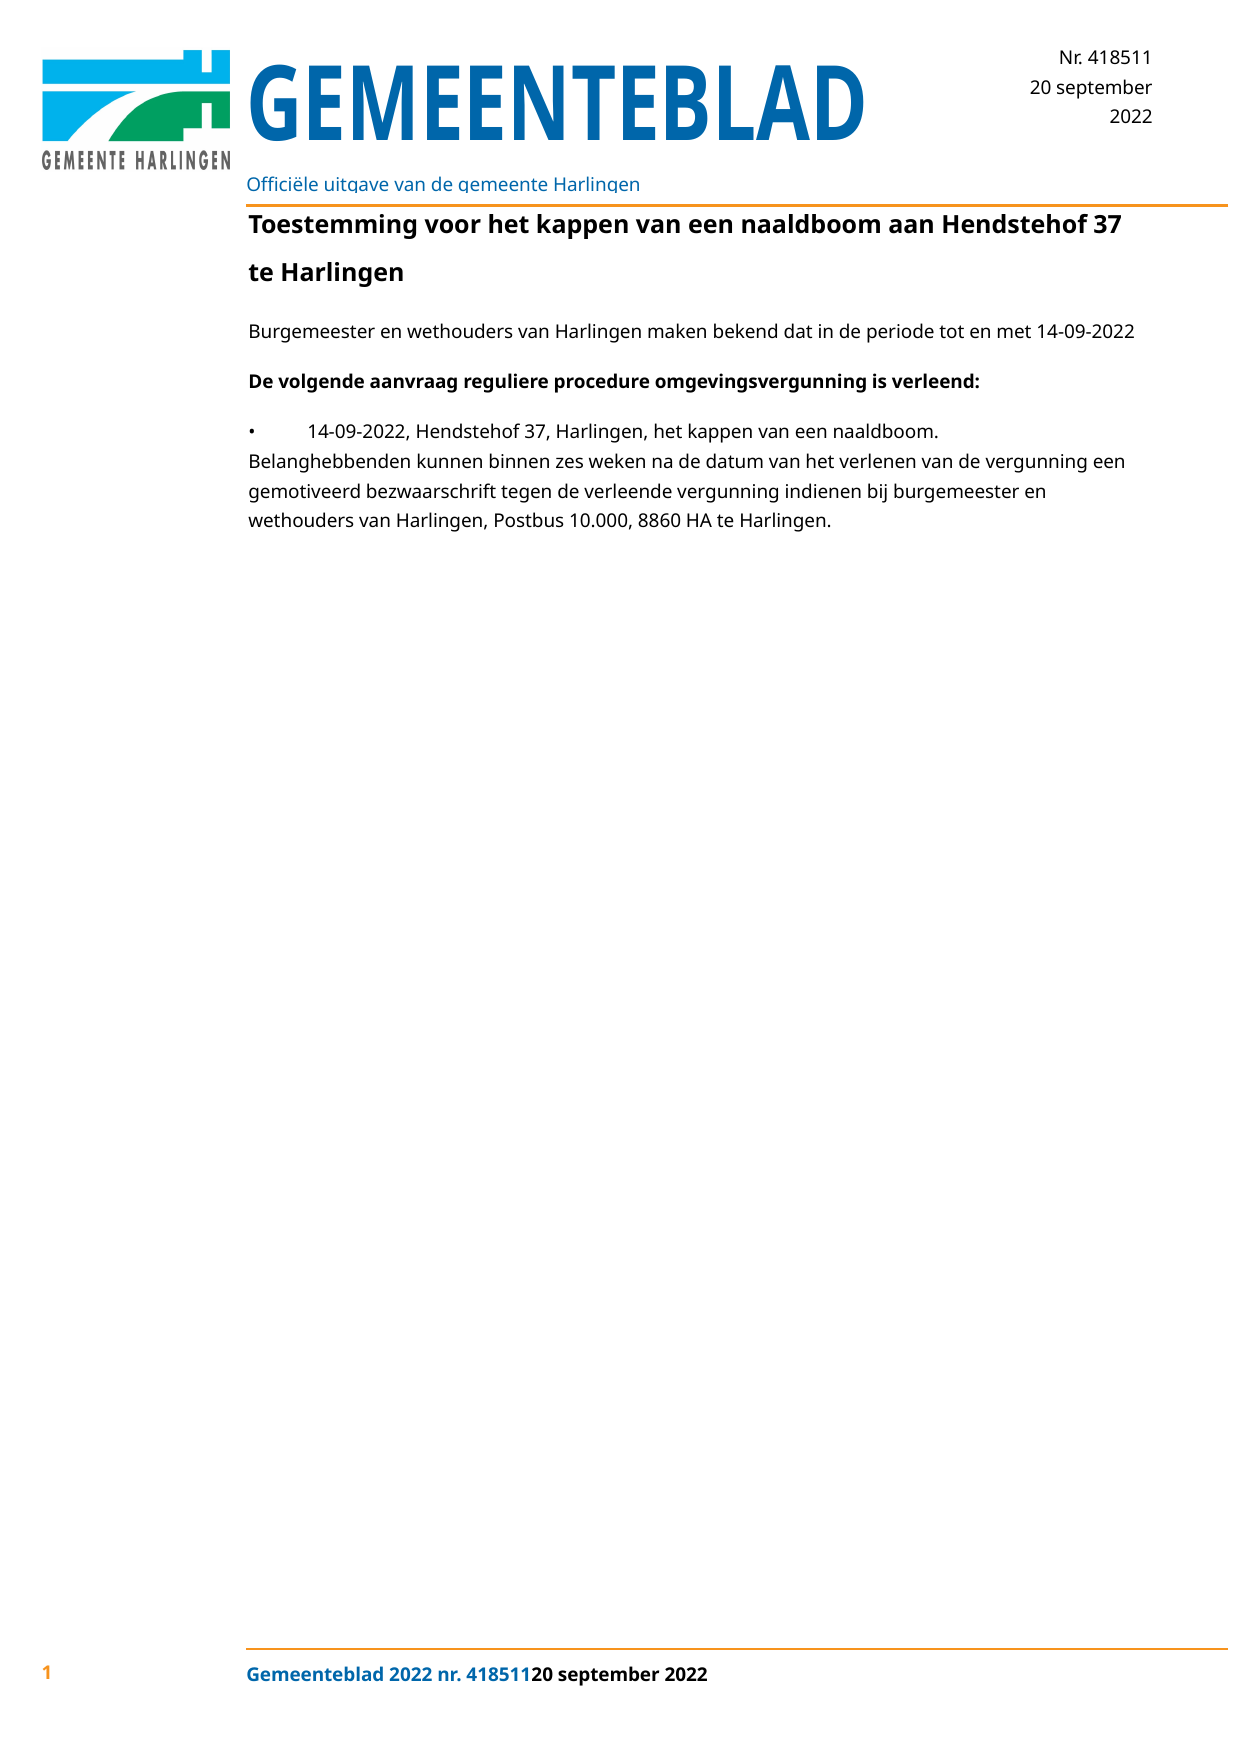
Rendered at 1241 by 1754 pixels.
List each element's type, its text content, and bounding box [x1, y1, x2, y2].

list 14-09-2022, Hendstehof 37, Harlingen, het kappen van een naaldboom. [248, 419, 1152, 444]
text Burgemeester en wethouders van Harlingen maken bekend dat in de periode tot en met 14-09-2022 [248, 318, 1152, 344]
text Toestemming voor het kappen van een naaldboom aan Hendstehof 37 te Harlingen [248, 207, 1152, 288]
picture [41, 47, 231, 172]
text Belanghebbenden kunnen binnen zes weken na de datum van het verlenen van de vergunning een gemotiveerd bezwaarschrift tegen de verleende vergunning indienen bij burgemeester en wethouders van Harlingen, Postbus 10.000, 8860 HA te Harlingen. [248, 448, 1152, 533]
text De volgende aanvraag reguliere procedure omgevingsvergunning is verleend: [248, 368, 1152, 394]
